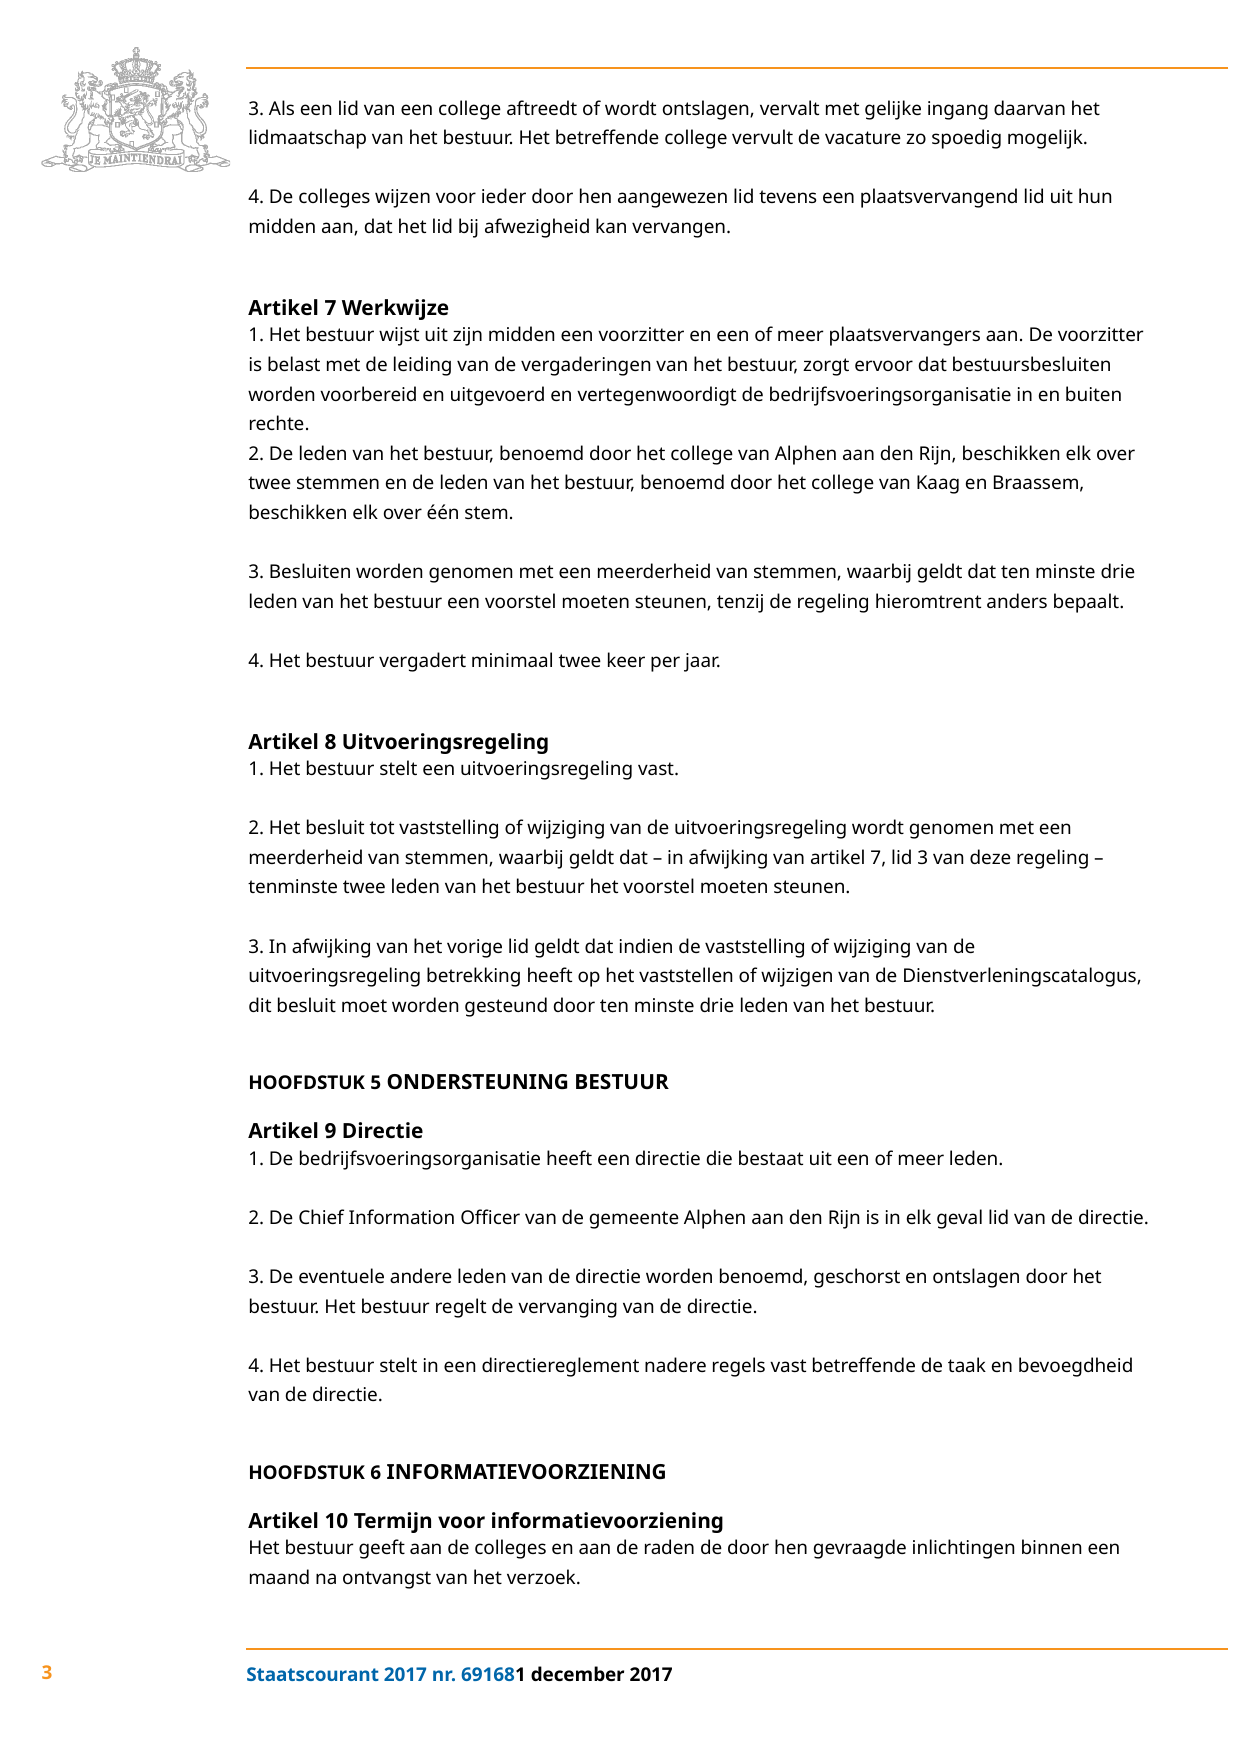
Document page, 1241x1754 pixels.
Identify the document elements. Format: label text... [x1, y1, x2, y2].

picture [41, 47, 231, 172]
text Het bestuur geeft aan de colleges en aan de raden de door hen gevraagde inlichtingen binnen een maand na ontvangst van het verzoek. [248, 1534, 1152, 1590]
text 4. Het bestuur stelt in een directiereglement nadere regels vast betreffende de taak en bevoegdheid van de directie. [248, 1352, 1152, 1407]
text 2. Het besluit tot vaststelling of wijziging van de uitvoeringsregeling wordt genomen met een meerderheid van stemmen, waarbij geldt dat – in afwijking van artikel 7, lid 3 van deze regeling – tenminste twee leden van het bestuur het voorstel moeten steunen. [248, 814, 1152, 899]
text 3. Als een lid van een college aftreedt of wordt ontslagen, vervalt met gelijke ingang daarvan het lidmaatschap van het bestuur. Het betreffende college vervult de vacature zo spoedig mogelijk. [248, 95, 1152, 150]
text Artikel 10 Termijn voor informatievoorziening [248, 1506, 1152, 1534]
text Artikel 7 Werkwijze [248, 293, 1152, 322]
text Artikel 8 Uitvoeringsregeling [248, 727, 1152, 755]
text 3. Besluiten worden genomen met een meerderheid van stemmen, waarbij geldt dat ten minste drie leden van het bestuur een voorstel moeten steunen, tenzij de regeling hieromtrent anders bepaalt. [248, 558, 1152, 613]
text 1. De bedrijfsvoeringsorganisatie heeft een directie die bestaat uit een of meer leden. [248, 1145, 1152, 1171]
text 4. Het bestuur vergadert minimaal twee keer per jaar. [248, 647, 1152, 673]
text HOOFDSTUK 6 INFORMATIEVOORZIENING [248, 1457, 1152, 1485]
text 1. Het bestuur wijst uit zijn midden een voorzitter en een of meer plaatsvervangers aan. De voorzitter is belast met de leiding van de vergaderingen van het bestuur, zorgt ervoor dat bestuursbesluiten worden voorbereid en uitgevoerd en vertegenwoordigt de bedrijfsvoeringsorganisatie in en buiten rechte. [248, 322, 1152, 436]
text 2. De Chief Information Officer van de gemeente Alphen aan den Rijn is in elk geval lid van de directie. [248, 1204, 1152, 1230]
text 1. Het bestuur stelt een uitvoeringsregeling vast. [248, 755, 1152, 781]
text HOOFDSTUK 5 ONDERSTEUNING BESTUUR [248, 1067, 1152, 1096]
text 2. De leden van het bestuur, benoemd door het college van Alphen aan den Rijn, beschikken elk over twee stemmen en de leden van het bestuur, benoemd door het college van Kaag en Braassem, beschikken elk over één stem. [248, 440, 1152, 525]
text 3. De eventuele andere leden van de directie worden benoemd, geschorst en ontslagen door het bestuur. Het bestuur regelt de vervanging van de directie. [248, 1263, 1152, 1319]
text 3. In afwijking van het vorige lid geldt dat indien de vaststelling of wijziging van de uitvoeringsregeling betrekking heeft op het vaststellen of wijzigen van de Dienstverleningscatalogus, dit besluit moet worden gesteund door ten minste drie leden van het bestuur. [248, 933, 1152, 1018]
text Artikel 9 Directie [248, 1117, 1152, 1145]
text 4. De colleges wijzen voor ieder door hen aangewezen lid tevens een plaatsvervangend lid uit hun midden aan, dat het lid bij afwezigheid kan vervangen. [248, 183, 1152, 239]
